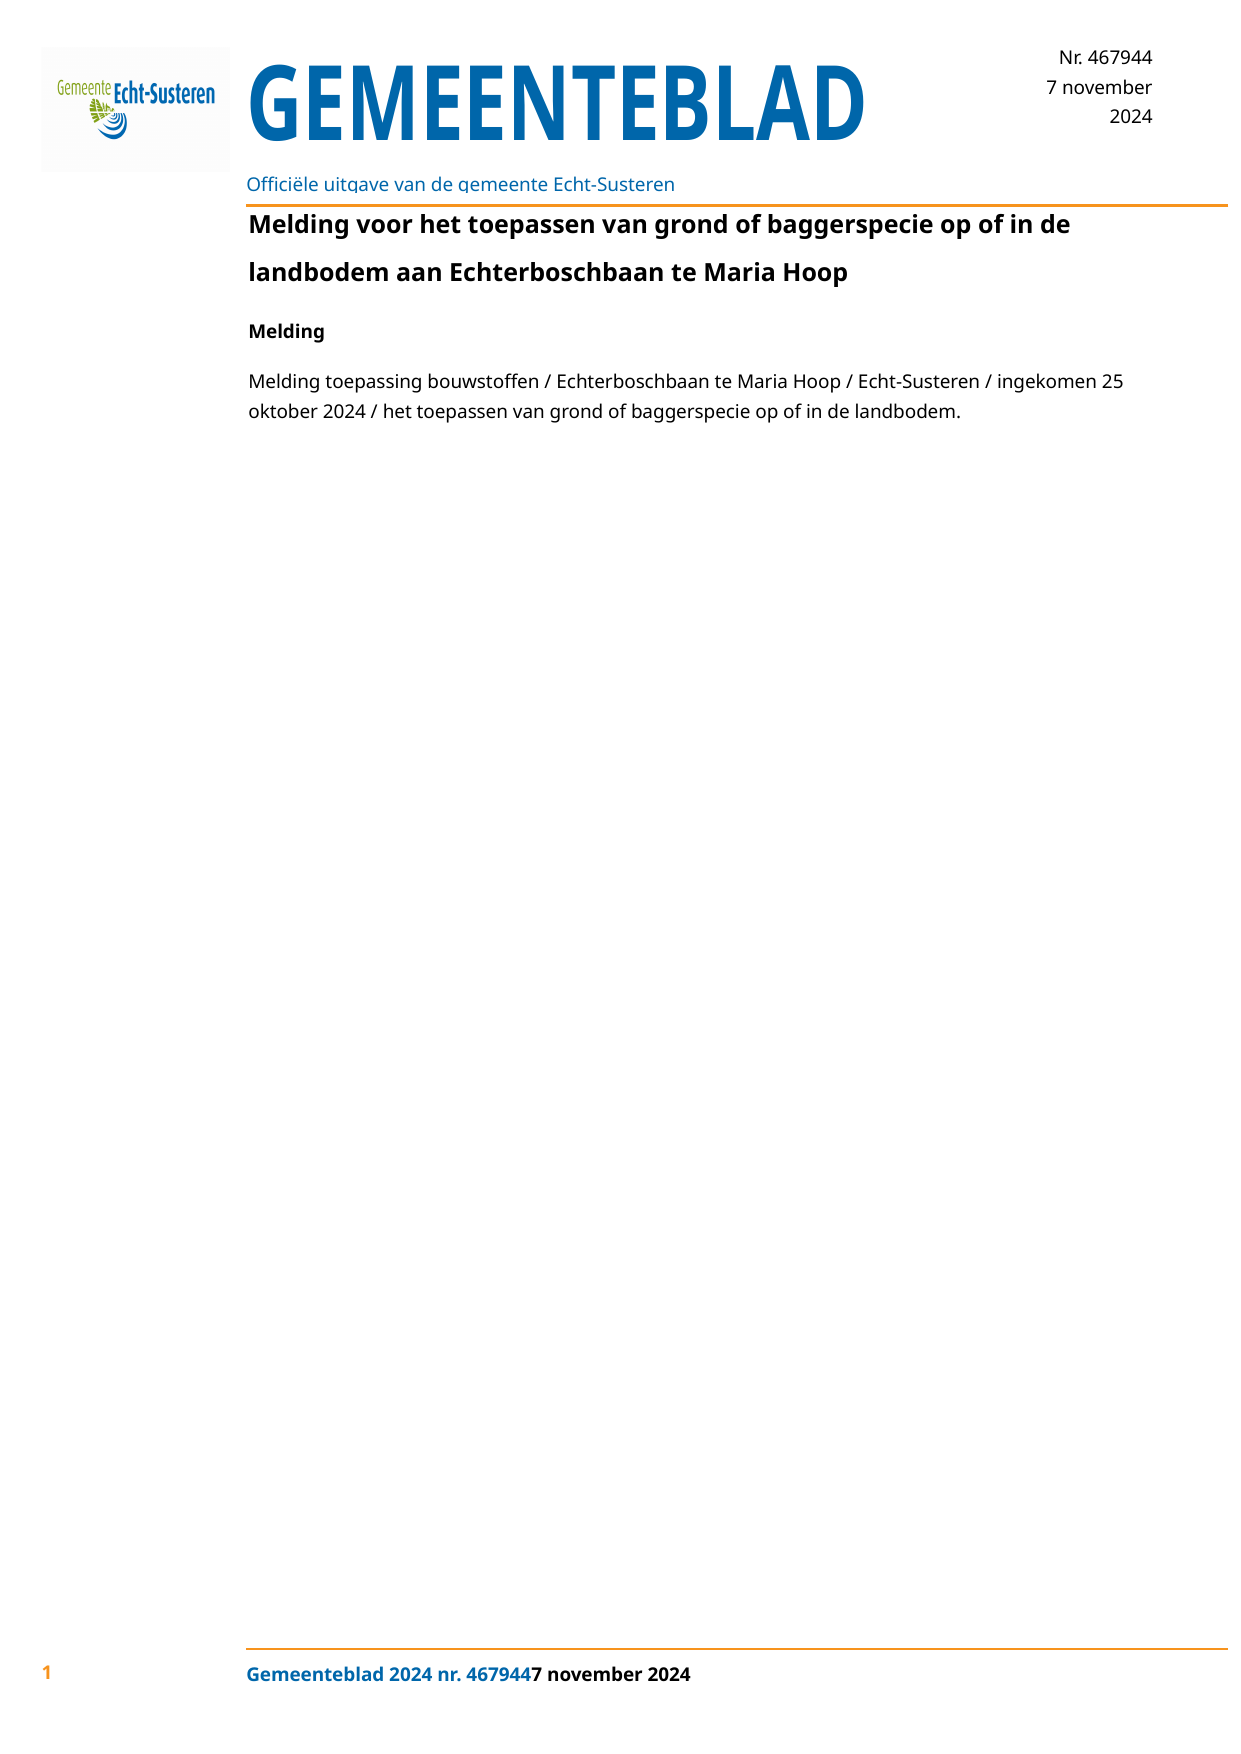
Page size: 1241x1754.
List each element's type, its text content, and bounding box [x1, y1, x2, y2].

text Melding voor het toepassen van grond of baggerspecie op of in de landbodem aan Echterboschbaan te Maria Hoop [248, 207, 1152, 288]
text Melding toepassing bouwstoffen / Echterboschbaan te Maria Hoop / Echt-Susteren / ingekomen 25 oktober 2024 / het toepassen van grond of baggerspecie op of in de landbodem. [248, 368, 1152, 424]
text Melding [248, 318, 1152, 344]
picture [41, 47, 231, 172]
